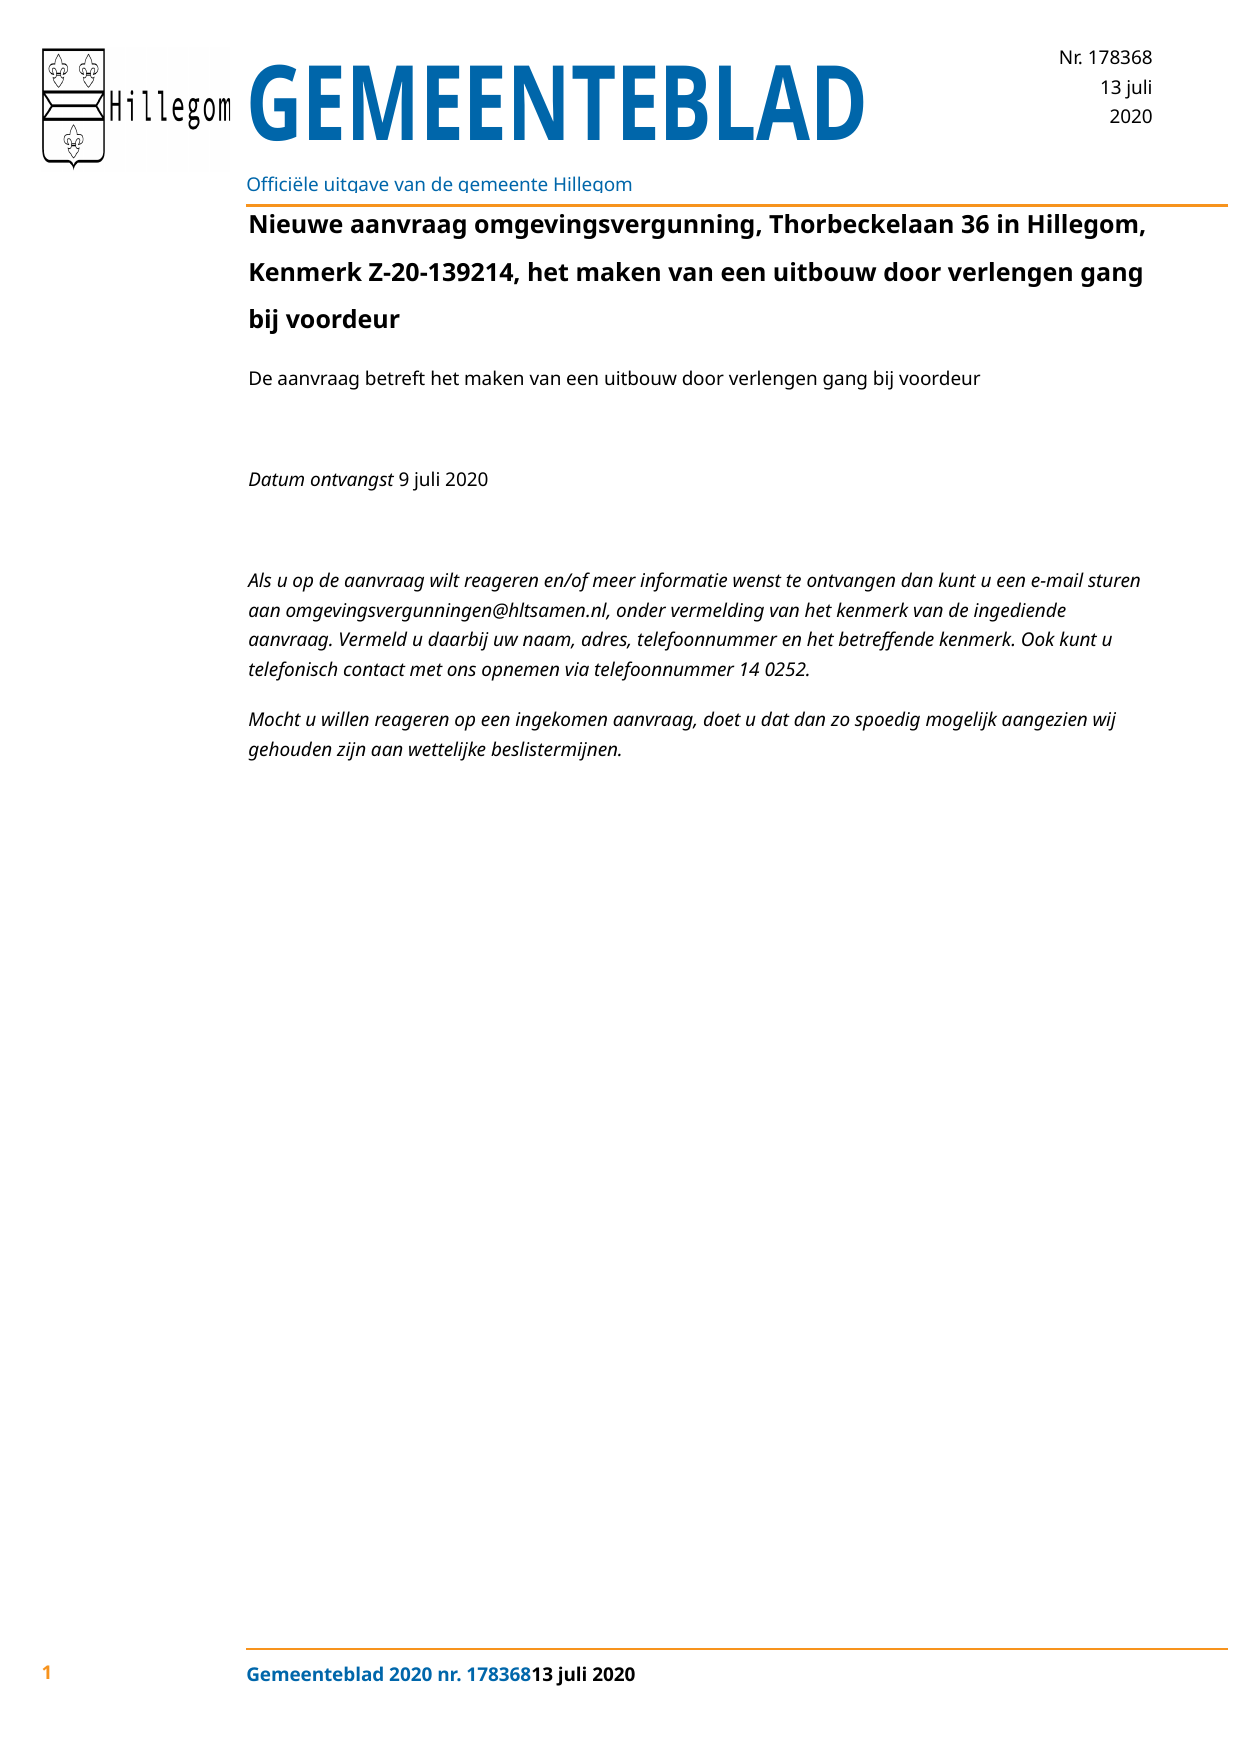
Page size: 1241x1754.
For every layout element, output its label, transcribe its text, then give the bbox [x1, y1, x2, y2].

text De aanvraag betreft het maken van een uitbouw door verlengen gang bij voordeur [248, 366, 1152, 391]
text Nieuwe aanvraag omgevingsvergunning, Thorbeckelaan 36 in Hillegom, Kenmerk Z-20-139214, het maken van een uitbouw door verlengen gang bij voordeur [248, 207, 1152, 336]
text Als u op de aanvraag wilt reageren en/of meer informatie wenst te ontvangen dan kunt u een e-mail sturen aan omgevingsvergunningen@hltsamen.nl, onder vermelding van het kenmerk van de ingediende aanvraag. Vermeld u daarbij uw naam, adres, telefoonnummer en het betreffende kenmerk. Ook kunt u telefonisch contact met ons opnemen via telefoonnummer 14 0252. [248, 567, 1152, 682]
text Datum ontvangst 9 juli 2020 [248, 466, 1152, 492]
text Mocht u willen reageren op een ingekomen aanvraag, doet u dat dan zo spoedig mogelijk aangezien wij gehouden zijn aan wettelijke beslistermijnen. [248, 706, 1152, 762]
picture [41, 47, 231, 172]
